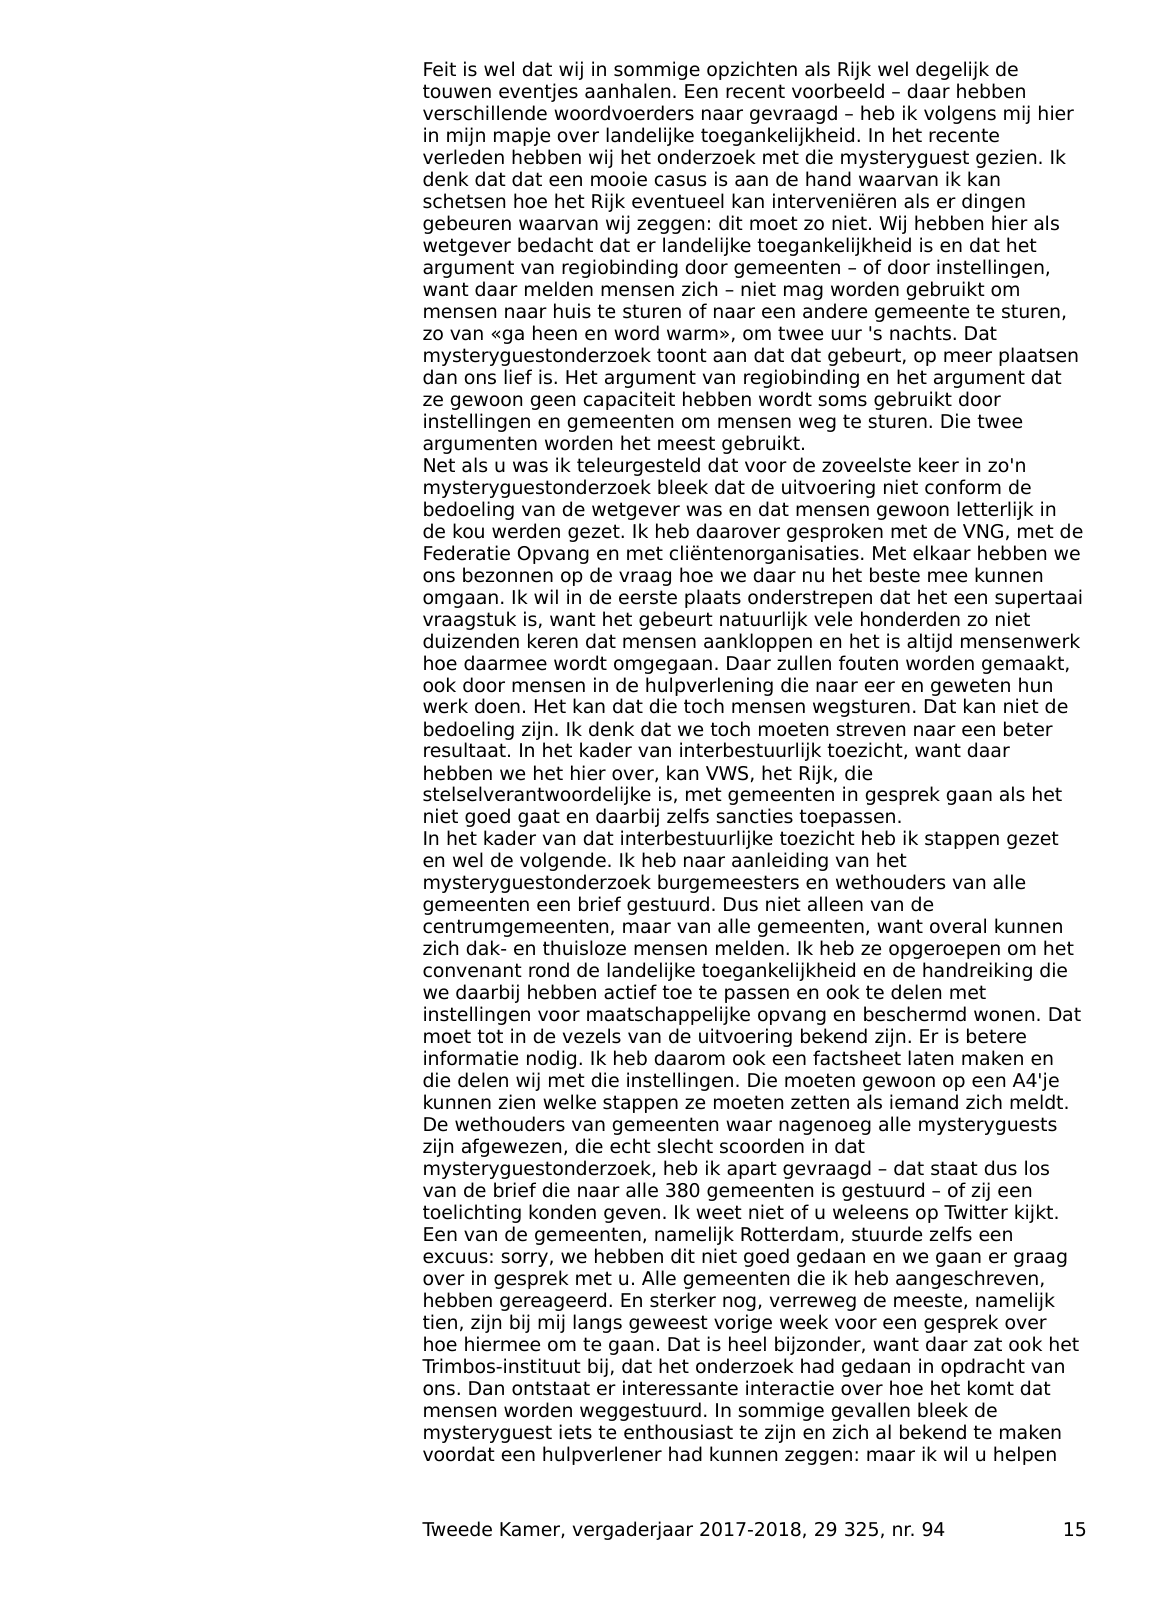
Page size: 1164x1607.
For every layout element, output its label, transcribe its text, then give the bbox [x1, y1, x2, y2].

text In het kader van dat interbestuurlijke toezicht heb ik stappen gezet en wel de volgende. Ik heb naar aanleiding van het mysteryguestonderzoek burgemeesters en wethouders van alle gemeenten een brief gestuurd. Dus niet alleen van de centrumgemeenten, maar van alle gemeenten, want overal kunnen zich dak- en thuisloze mensen melden. Ik heb ze opgeroepen om het convenant rond de landelijke toegankelijkheid en de handreiking die we daarbij hebben actief toe te passen en ook te delen met instellingen voor maatschappelijke opvang en beschermd wonen. Dat moet tot in de vezels van de uitvoering bekend zijn. Er is betere informatie nodig. Ik heb daarom ook een factsheet laten maken en die delen wij met die instellingen. Die moeten gewoon op een A4'je kunnen zien welke stappen ze moeten zetten als iemand zich meldt. [422, 828, 1087, 1114]
text Net als u was ik teleurgesteld dat voor de zoveelste keer in zo'n mysteryguestonderzoek bleek dat de uitvoering niet conform de bedoeling van de wetgever was en dat mensen gewoon letterlijk in de kou werden gezet. Ik heb daarover gesproken met de VNG, met de Federatie Opvang en met cliëntenorganisaties. Met elkaar hebben we ons bezonnen op de vraag hoe we daar nu het beste mee kunnen omgaan. Ik wil in de eerste plaats onderstrepen dat het een supertaai vraagstuk is, want het gebeurt natuurlijk vele honderden zo niet duizenden keren dat mensen aankloppen en het is altijd mensenwerk hoe daarmee wordt omgegaan. Daar zullen fouten worden gemaakt, ook door mensen in de hulpverlening die naar eer en geweten hun werk doen. Het kan dat die toch mensen wegsturen. Dat kan niet de bedoeling zijn. Ik denk dat we toch moeten streven naar een beter resultaat. In het kader van interbestuurlijk toezicht, want daar hebben we het hier over, kan VWS, het Rijk, die stelselverantwoordelijke is, met gemeenten in gesprek gaan als het niet goed gaat en daarbij zelfs sancties toepassen. [422, 455, 1087, 828]
text De wethouders van gemeenten waar nagenoeg alle mysteryguests zijn afgewezen, die echt slecht scoorden in dat mysteryguestonderzoek, heb ik apart gevraagd – dat staat dus los van de brief die naar alle 380 gemeenten is gestuurd – of zij een toelichting konden geven. Ik weet niet of u weleens op Twitter kijkt. Een van de gemeenten, namelijk Rotterdam, stuurde zelfs een excuus: sorry, we hebben dit niet goed gedaan en we gaan er graag over in gesprek met u. Alle gemeenten die ik heb aangeschreven, hebben gereageerd. En sterker nog, verreweg de meeste, namelijk tien, zijn bij mij langs geweest vorige week voor een gesprek over hoe hiermee om te gaan. Dat is heel bijzonder, want daar zat ook het Trimbos-instituut bij, dat het onderzoek had gedaan in opdracht van ons. Dan ontstaat er interessante interactie over hoe het komt dat mensen worden weggestuurd. In sommige gevallen bleek de mysteryguest iets te enthousiast te zijn en zich al bekend te maken voordat een hulpverlener had kunnen zeggen: maar ik wil u helpen [422, 1114, 1087, 1466]
text Feit is wel dat wij in sommige opzichten als Rijk wel degelijk de touwen eventjes aanhalen. Een recent voorbeeld – daar hebben verschillende woordvoerders naar gevraagd – heb ik volgens mij hier in mijn mapje over landelijke toegankelijkheid. In het recente verleden hebben wij het onderzoek met die mysteryguest gezien. Ik denk dat dat een mooie casus is aan de hand waarvan ik kan schetsen hoe het Rijk eventueel kan interveniëren als er dingen gebeuren waarvan wij zeggen: dit moet zo niet. Wij hebben hier als wetgever bedacht dat er landelijke toegankelijkheid is en dat het argument van regiobinding door gemeenten – of door instellingen, want daar melden mensen zich – niet mag worden gebruikt om mensen naar huis te sturen of naar een andere gemeente te sturen, zo van «ga heen en word warm», om twee uur 's nachts. Dat mysteryguestonderzoek toont aan dat dat gebeurt, op meer plaatsen dan ons lief is. Het argument van regiobinding en het argument dat ze gewoon geen capaciteit hebben wordt soms gebruikt door instellingen en gemeenten om mensen weg te sturen. Die twee argumenten worden het meest gebruikt. [422, 59, 1087, 455]
